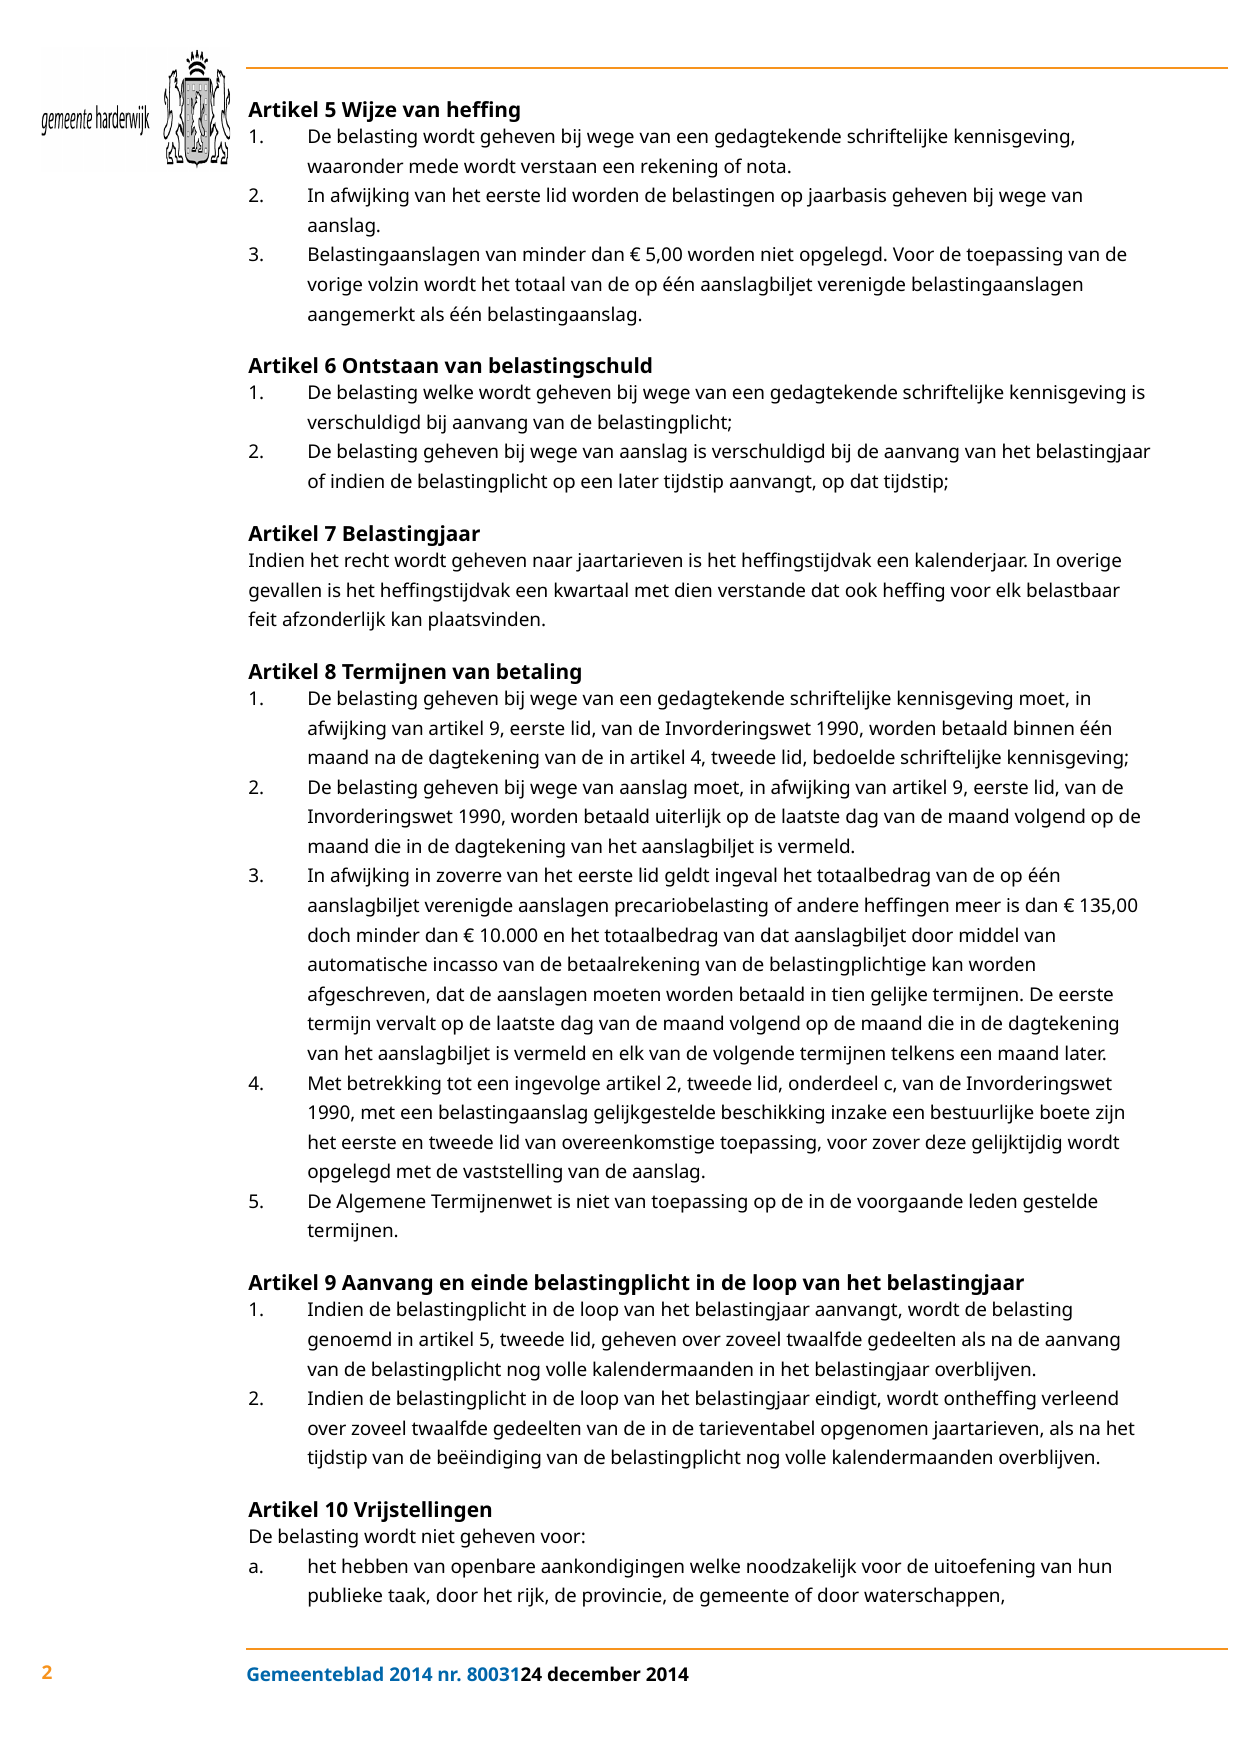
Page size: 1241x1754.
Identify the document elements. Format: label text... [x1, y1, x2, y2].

text Artikel 7 Belastingjaar [248, 519, 1152, 547]
list In afwijking in zoverre van het eerste lid geldt ingeval het totaalbedrag van de op één aanslagbiljet verenigde aanslagen precariobelasting of andere heffingen meer is dan € 135,00 doch minder dan € 10.000 en het totaalbedrag van dat aanslagbiljet door middel van automatische incasso van de betaalrekening van de belastingplichtige kan worden afgeschreven, dat de aanslagen moeten worden betaald in tien gelijke termijnen. De eerste termijn vervalt op de laatste dag van de maand volgend op de maand die in de dagtekening van het aanslagbiljet is vermeld en elk van de volgende termijnen telkens een maand later. [248, 863, 1152, 1066]
list De belasting wordt geheven bij wege van een gedagtekende schriftelijke kennisgeving, waaronder mede wordt verstaan een rekening of nota. [248, 123, 1152, 178]
text Artikel 6 Ontstaan van belastingschuld [248, 351, 1152, 379]
list In afwijking van het eerste lid worden de belastingen op jaarbasis geheven bij wege van aanslag. [248, 182, 1152, 238]
list De Algemene Termijnenwet is niet van toepassing op de in de voorgaande leden gestelde termijnen. [248, 1188, 1152, 1243]
text Artikel 9 Aanvang en einde belastingplicht in de loop van het belastingjaar [248, 1268, 1152, 1297]
list Met betrekking tot een ingevolge artikel 2, tweede lid, onderdeel c, van de Invorderingswet 1990, met een belastingaanslag gelijkgestelde beschikking inzake een bestuurlijke boete zijn het eerste en tweede lid van overeenkomstige toepassing, voor zover deze gelijktijdig wordt opgelegd met de vaststelling van de aanslag. [248, 1070, 1152, 1184]
text Artikel 10 Vrijstellingen [248, 1495, 1152, 1523]
text Indien het recht wordt geheven naar jaartarieven is het heffingstijdvak een kalenderjaar. In overige gevallen is het heffingstijdvak een kwartaal met dien verstande dat ook heffing voor elk belastbaar feit afzonderlijk kan plaatsvinden. [248, 547, 1152, 632]
list De belasting geheven bij wege van aanslag is verschuldigd bij de aanvang van het belastingjaar of indien de belastingplicht op een later tijdstip aanvangt, op dat tijdstip; [248, 439, 1152, 494]
list Belastingaanslagen van minder dan € 5,00 worden niet opgelegd. Voor de toepassing van de vorige volzin wordt het totaal van de op één aanslagbiljet verenigde belastingaanslagen aangemerkt als één belastingaanslag. [248, 242, 1152, 326]
list De belasting geheven bij wege van aanslag moet, in afwijking van artikel 9, eerste lid, van de Invorderingswet 1990, worden betaald uiterlijk op de laatste dag van de maand volgend op de maand die in de dagtekening van het aanslagbiljet is vermeld. [248, 774, 1152, 859]
list De belasting welke wordt geheven bij wege van een gedagtekende schriftelijke kennisgeving is verschuldigd bij aanvang van de belastingplicht; [248, 379, 1152, 435]
text De belasting wordt niet geheven voor: [248, 1523, 1152, 1549]
text Artikel 5 Wijze van heffing [248, 95, 1152, 123]
text Artikel 8 Termijnen van betaling [248, 657, 1152, 685]
list het hebben van openbare aankondigingen welke noodzakelijk voor de uitoefening van hun publieke taak, door het rijk, de provincie, de gemeente of door waterschappen, [248, 1553, 1152, 1608]
list Indien de belastingplicht in de loop van het belastingjaar aanvangt, wordt de belasting genoemd in artikel 5, tweede lid, geheven over zoveel twaalfde gedeelten als na de aanvang van de belastingplicht nog volle kalendermaanden in het belastingjaar overblijven. [248, 1297, 1152, 1381]
list Indien de belastingplicht in de loop van het belastingjaar eindigt, wordt ontheffing verleend over zoveel twaalfde gedeelten van de in de tarieventabel opgenomen jaartarieven, als na het tijdstip van de beëindiging van de belastingplicht nog volle kalendermaanden overblijven. [248, 1385, 1152, 1470]
picture [41, 47, 231, 172]
list De belasting geheven bij wege van een gedagtekende schriftelijke kennisgeving moet, in afwijking van artikel 9, eerste lid, van de Invorderingswet 1990, worden betaald binnen één maand na de dagtekening van de in artikel 4, tweede lid, bedoelde schriftelijke kennisgeving; [248, 685, 1152, 770]
